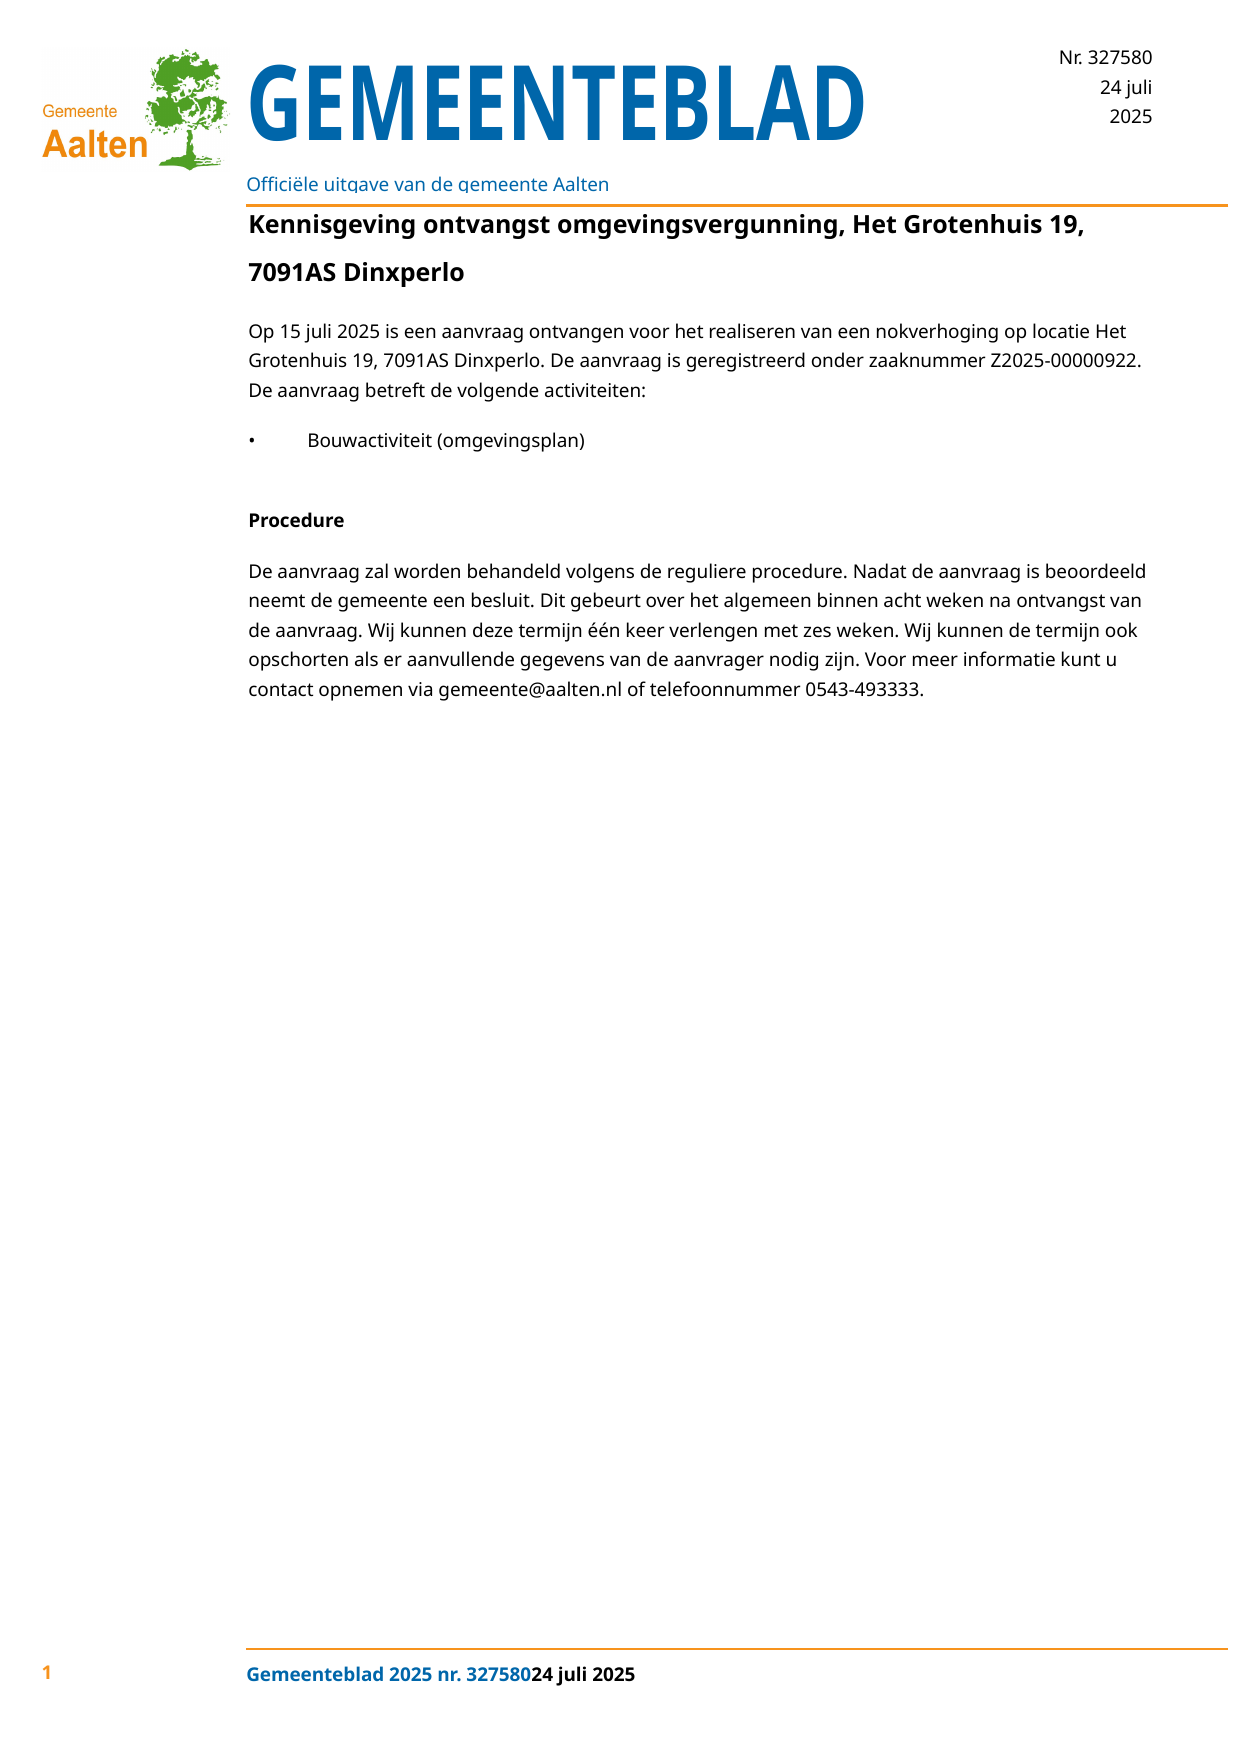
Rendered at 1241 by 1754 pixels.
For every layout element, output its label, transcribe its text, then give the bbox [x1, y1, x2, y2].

text Op 15 juli 2025 is een aanvraag ontvangen voor het realiseren van een nokverhoging op locatie Het Grotenhuis 19, 7091AS Dinxperlo. De aanvraag is geregistreerd onder zaaknummer Z2025-00000922. De aanvraag betreft de volgende activiteiten: [248, 318, 1152, 403]
picture [41, 47, 231, 172]
list Bouwactiviteit (omgevingsplan) [248, 427, 1152, 453]
text De aanvraag zal worden behandeld volgens de reguliere procedure. Nadat de aanvraag is beoordeeld neemt de gemeente een besluit. Dit gebeurt over het algemeen binnen acht weken na ontvangst van de aanvraag. Wij kunnen deze termijn één keer verlengen met zes weken. Wij kunnen de termijn ook opschorten als er aanvullende gegevens van de aanvrager nodig zijn. Voor meer informatie kunt u contact opnemen via gemeente@aalten.nl of telefoonnummer 0543-493333. [248, 558, 1152, 702]
text Procedure [248, 507, 1152, 533]
text Kennisgeving ontvangst omgevingsvergunning, Het Grotenhuis 19, 7091AS Dinxperlo [248, 207, 1152, 288]
